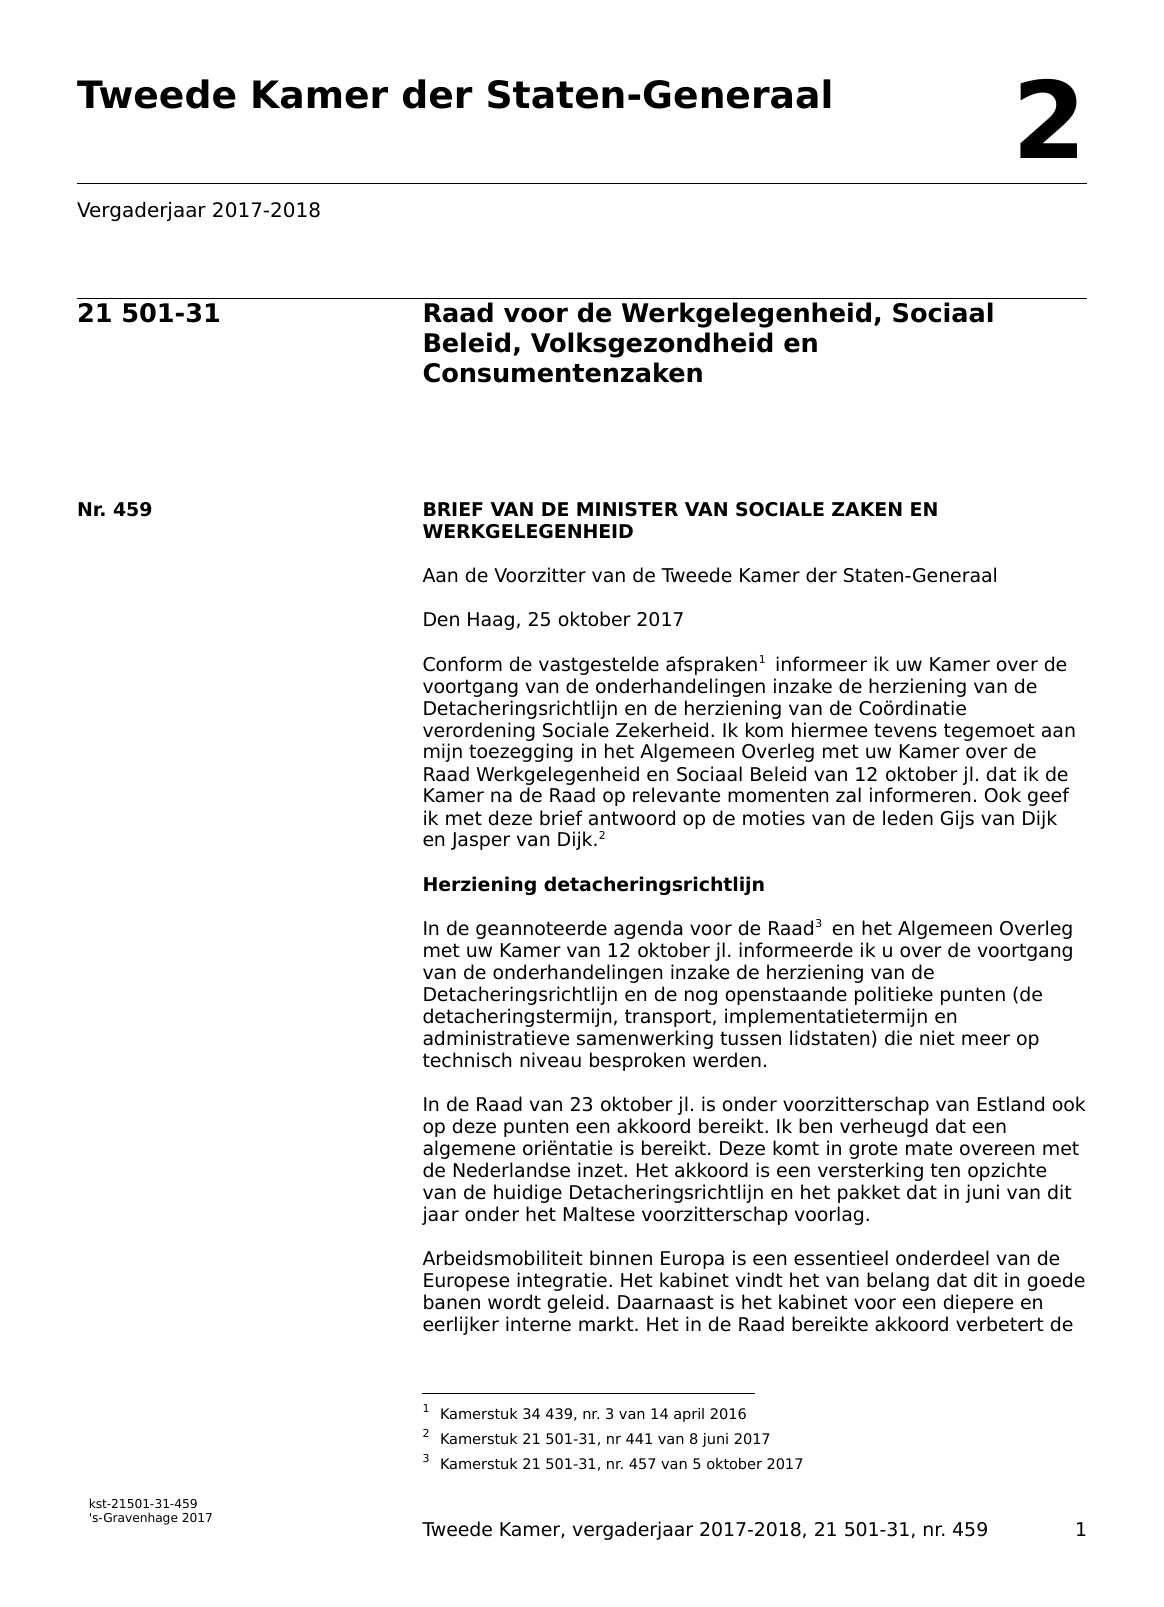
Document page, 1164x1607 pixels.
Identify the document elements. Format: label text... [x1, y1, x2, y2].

text Conform de vastgestelde afspraken informeer ik uw Kamer over de voortgang van de onderhandelingen inzake de herziening van de Detacheringsrichtlijn en de herziening van de Coördinatie verordening Sociale Zekerheid. Ik kom hiermee tevens tegemoet aan mijn toezegging in het Algemeen Overleg met uw Kamer over de Raad Werkgelegenheid en Sociaal Beleid van 12 oktober jl. dat ik de Kamer na de Raad op relevante momenten zal informeren. Ook geef ik met deze brief antwoord op de moties van de leden Gijs van Dijk en Jasper van Dijk. [422, 653, 1087, 851]
text Aan de Voorzitter van de Tweede Kamer der Staten-Generaal [422, 565, 1087, 587]
text Arbeidsmobiliteit binnen Europa is een essentieel onderdeel van de Europese integratie. Het kabinet vindt het van belang dat dit in goede banen wordt geleid. Daarnaast is het kabinet voor een diepere en eerlijker interne markt. Het in de Raad bereikte akkoord verbetert de [422, 1248, 1087, 1336]
subtitle Nr. 459 BRIEF VAN DE MINISTER VAN SOCIALE ZAKEN EN WERKGELEGENHEID [77, 499, 1087, 543]
text 's-Gravenhage 2017 [88, 1511, 323, 1525]
text Kamerstuk 21 501-31, nr 441 van 8 juni 2017 [422, 1427, 1087, 1449]
text Kamerstuk 21 501-31, nr. 457 van 5 oktober 2017 [422, 1452, 1087, 1474]
table_cell Vergaderjaar 2017-2018 [77, 184, 1087, 298]
subtitle Herziening detacheringsrichtlijn [422, 873, 1087, 896]
text In de Raad van 23 oktober jl. is onder voorzitterschap van Estland ook op deze punten een akkoord bereikt. Ik ben verheugd dat een algemene oriëntatie is bereikt. Deze komt in grote mate overeen met de Nederlandse inzet. Het akkoord is een versterking ten opzichte van de huidige Detacheringsrichtlijn en het pakket dat in juni van dit jaar onder het Maltese voorzitterschap voorlag. [422, 1094, 1087, 1226]
text Kamerstuk 34 439, nr. 3 van 14 april 2016 [422, 1402, 1087, 1424]
text In de geannoteerde agenda voor de Raad en het Algemeen Overleg met uw Kamer van 12 oktober jl. informeerde ik u over de voortgang van de onderhandelingen inzake de herziening van de Detacheringsrichtlijn en de nog openstaande politieke punten (de detacheringstermijn, transport, implementatietermijn en administratieve samenwerking tussen lidstaten) die niet meer op technisch niveau besproken werden. [422, 918, 1087, 1072]
subtitle 21 501-31 Raad voor de Werkgelegenheid, Sociaal Beleid, Volksgezondheid en Consumentenzaken [77, 299, 1087, 388]
text Den Haag, 25 oktober 2017 [422, 609, 1087, 631]
table_header 2 [886, 59, 1087, 183]
table_header Tweede Kamer der Staten-Generaal [77, 59, 886, 183]
text kst-21501-31-459 [88, 1497, 323, 1511]
